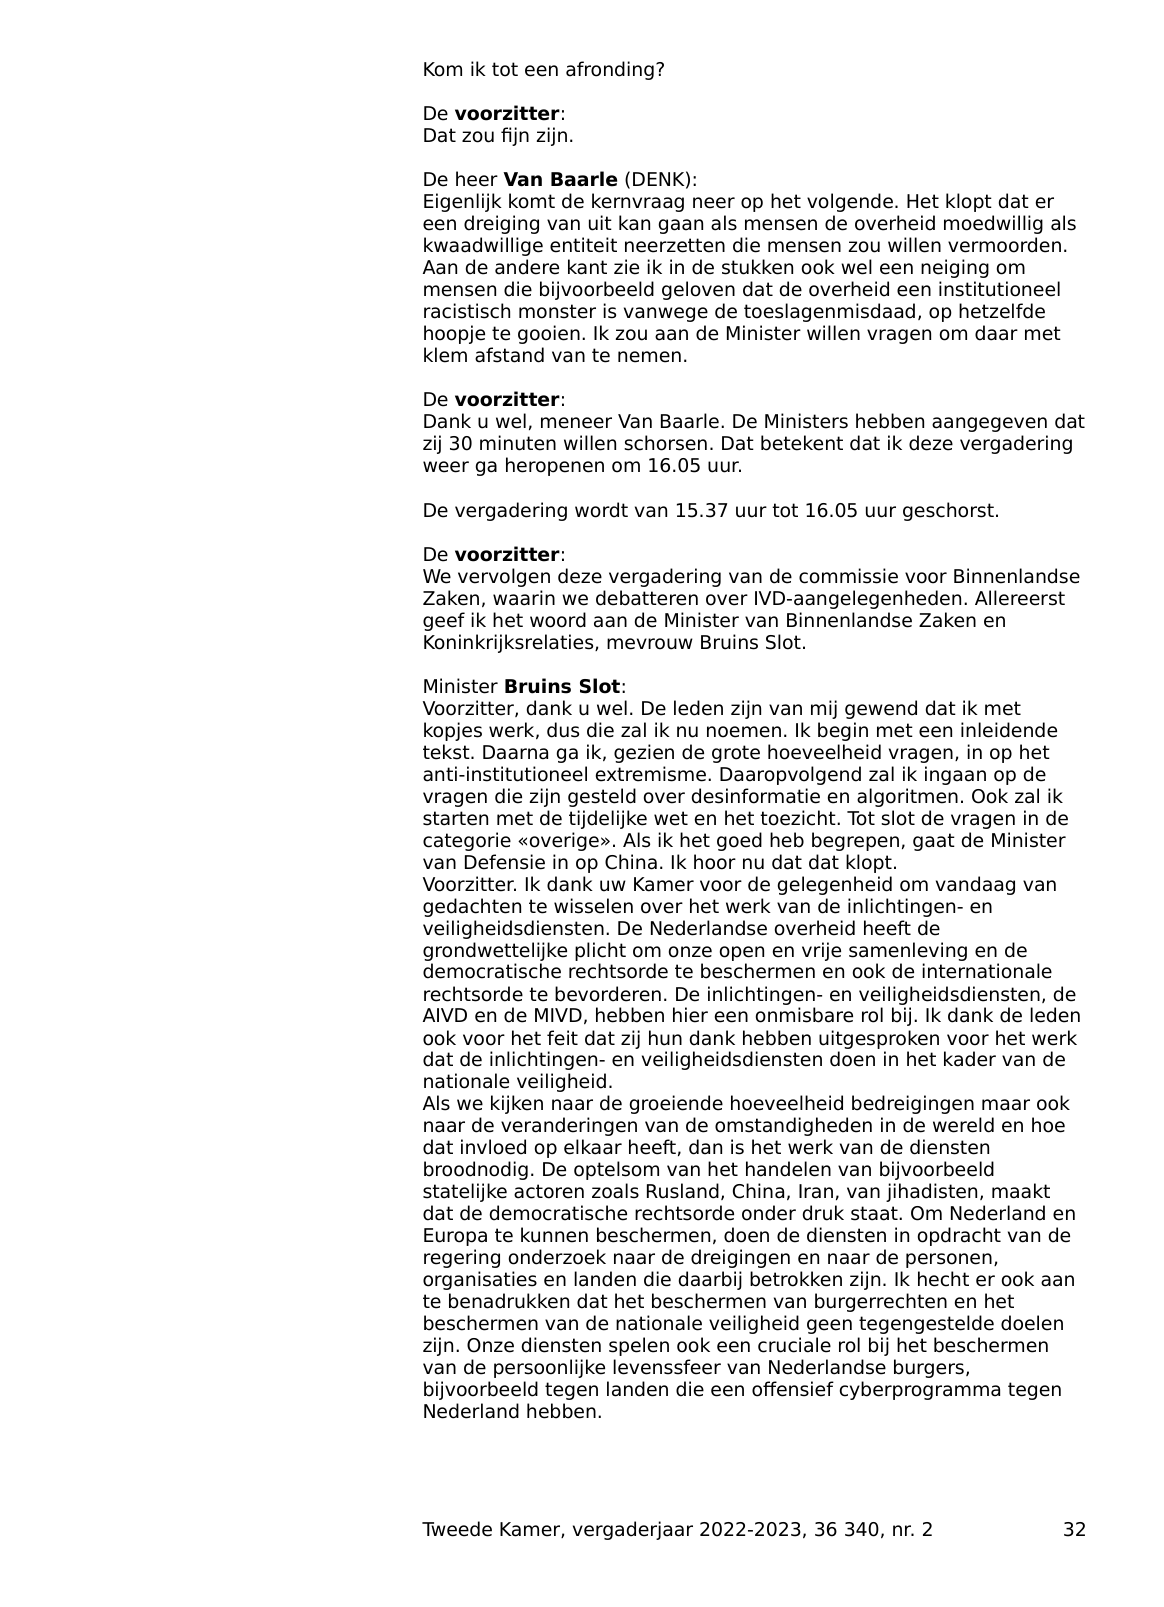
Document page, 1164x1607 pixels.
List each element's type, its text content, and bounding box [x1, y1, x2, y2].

text Dat zou fijn zijn. [422, 125, 1087, 147]
text De voorzitter: [422, 544, 1087, 566]
text Als we kijken naar de groeiende hoeveelheid bedreigingen maar ook naar de veranderingen van de omstandigheden in de wereld en hoe dat invloed op elkaar heeft, dan is het werk van de diensten broodnodig. De optelsom van het handelen van bijvoorbeeld statelijke actoren zoals Rusland, China, Iran, van jihadisten, maakt dat de democratische rechtsorde onder druk staat. Om Nederland en Europa te kunnen beschermen, doen de diensten in opdracht van de regering onderzoek naar de dreigingen en naar de personen, organisaties en landen die daarbij betrokken zijn. Ik hecht er ook aan te benadrukken dat het beschermen van burgerrechten en het beschermen van de nationale veiligheid geen tegengestelde doelen zijn. Onze diensten spelen ook een cruciale rol bij het beschermen van de persoonlijke levenssfeer van Nederlandse burgers, bijvoorbeeld tegen landen die een offensief cyberprogramma tegen Nederland hebben. [422, 1093, 1087, 1423]
text We vervolgen deze vergadering van de commissie voor Binnenlandse Zaken, waarin we debatteren over IVD-aangelegenheden. Allereerst geef ik het woord aan de Minister van Binnenlandse Zaken en Koninkrijksrelaties, mevrouw Bruins Slot. [422, 566, 1087, 653]
text De voorzitter: [422, 389, 1087, 411]
text Dank u wel, meneer Van Baarle. De Ministers hebben aangegeven dat zij 30 minuten willen schorsen. Dat betekent dat ik deze vergadering weer ga heropenen om 16.05 uur. [422, 411, 1087, 477]
text De voorzitter: [422, 103, 1087, 125]
text Kom ik tot een afronding? [422, 59, 1087, 81]
text Voorzitter, dank u wel. De leden zijn van mij gewend dat ik met kopjes werk, dus die zal ik nu noemen. Ik begin met een inleidende tekst. Daarna ga ik, gezien de grote hoeveelheid vragen, in op het anti-institutioneel extremisme. Daaropvolgend zal ik ingaan op de vragen die zijn gesteld over desinformatie en algoritmen. Ook zal ik starten met de tijdelijke wet en het toezicht. Tot slot de vragen in de categorie «overige». Als ik het goed heb begrepen, gaat de Minister van Defensie in op China. Ik hoor nu dat dat klopt. [422, 698, 1087, 873]
text Minister Bruins Slot: [422, 676, 1087, 698]
text De vergadering wordt van 15.37 uur tot 16.05 uur geschorst. [422, 499, 1087, 521]
text Voorzitter. Ik dank uw Kamer voor de gelegenheid om vandaag van gedachten te wisselen over het werk van de inlichtingen- en veiligheidsdiensten. De Nederlandse overheid heeft de grondwettelijke plicht om onze open en vrije samenleving en de democratische rechtsorde te beschermen en ook de internationale rechtsorde te bevorderen. De inlichtingen- en veiligheidsdiensten, de AIVD en de MIVD, hebben hier een onmisbare rol bij. Ik dank de leden ook voor het feit dat zij hun dank hebben uitgesproken voor het werk dat de inlichtingen- en veiligheidsdiensten doen in het kader van de nationale veiligheid. [422, 873, 1087, 1093]
text Eigenlijk komt de kernvraag neer op het volgende. Het klopt dat er een dreiging van uit kan gaan als mensen de overheid moedwillig als kwaadwillige entiteit neerzetten die mensen zou willen vermoorden. Aan de andere kant zie ik in de stukken ook wel een neiging om mensen die bijvoorbeeld geloven dat de overheid een institutioneel racistisch monster is vanwege de toeslagenmisdaad, op hetzelfde hoopje te gooien. Ik zou aan de Minister willen vragen om daar met klem afstand van te nemen. [422, 191, 1087, 367]
text De heer Van Baarle (DENK): [422, 169, 1087, 191]
